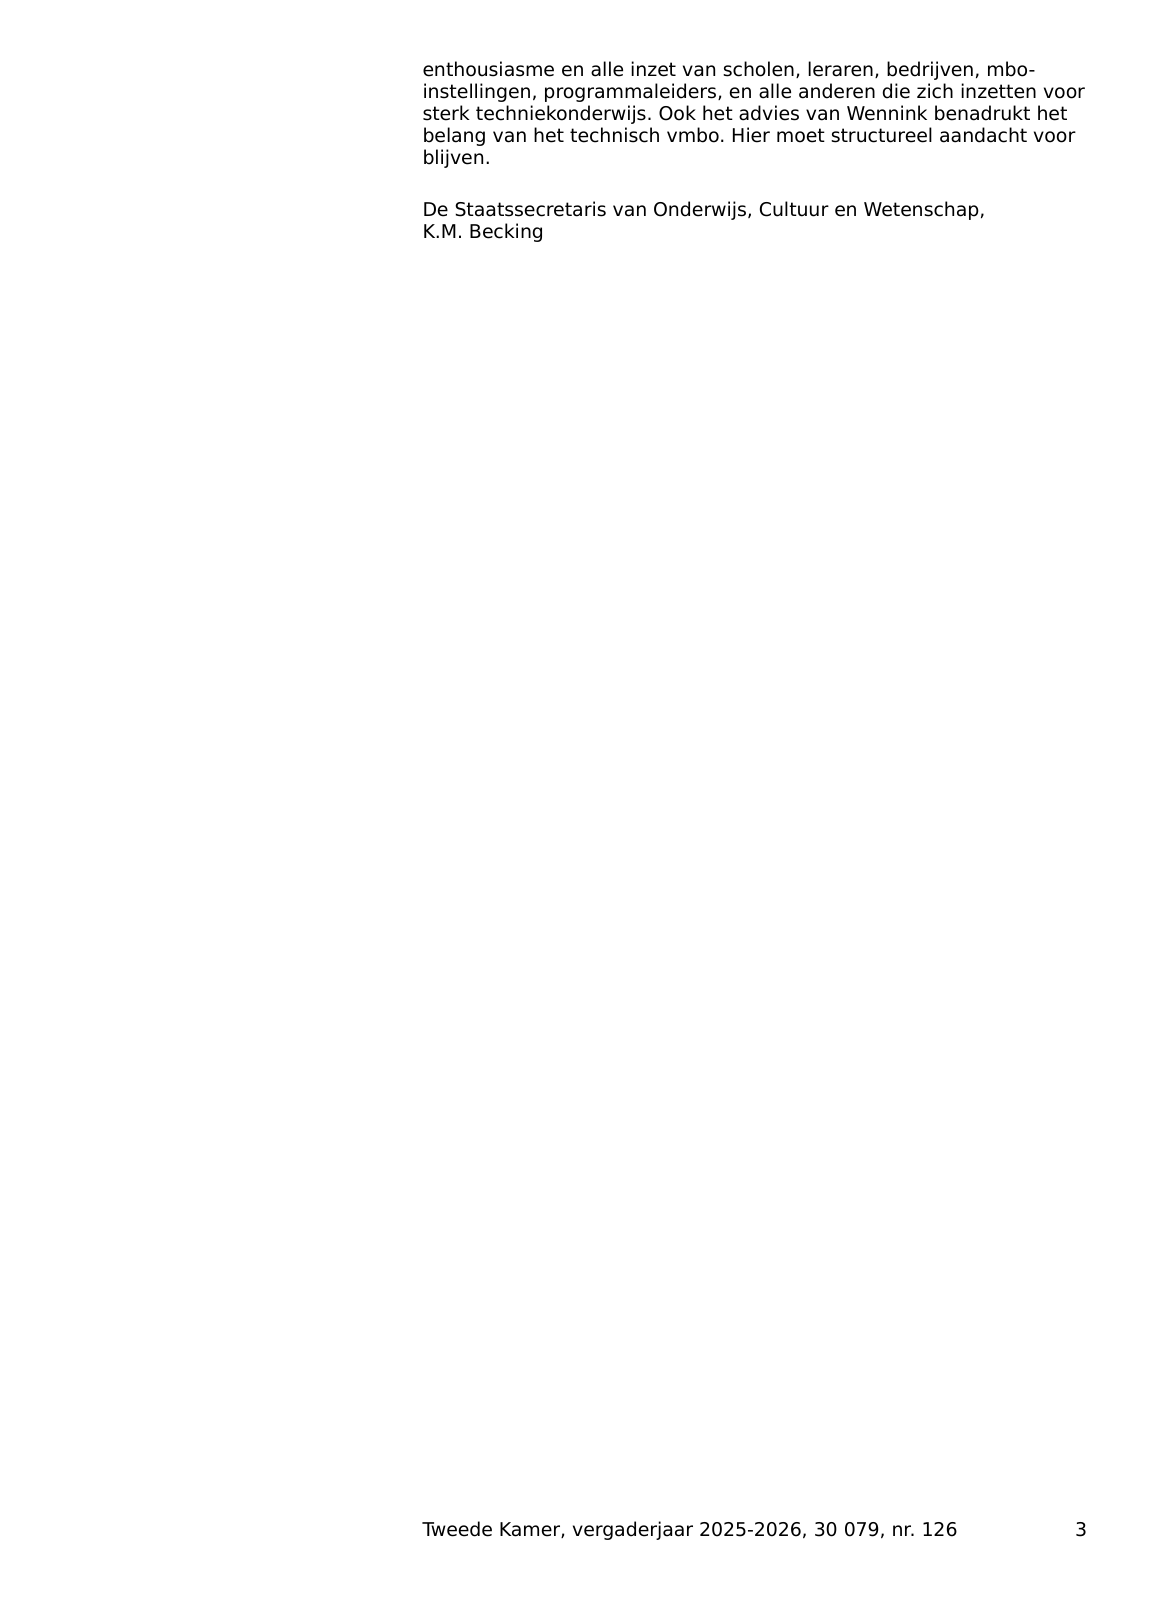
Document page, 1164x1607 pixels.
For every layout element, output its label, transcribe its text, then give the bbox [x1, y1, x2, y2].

text enthousiasme en alle inzet van scholen, leraren, bedrijven, mbo-instellingen, programmaleiders, en alle anderen die zich inzetten voor sterk techniekonderwijs. Ook het advies van Wennink benadrukt het belang van het technisch vmbo. Hier moet structureel aandacht voor blijven. [422, 59, 1087, 169]
text De Staatssecretaris van Onderwijs, Cultuur en Wetenschap, K.M. Becking [422, 199, 1087, 243]
